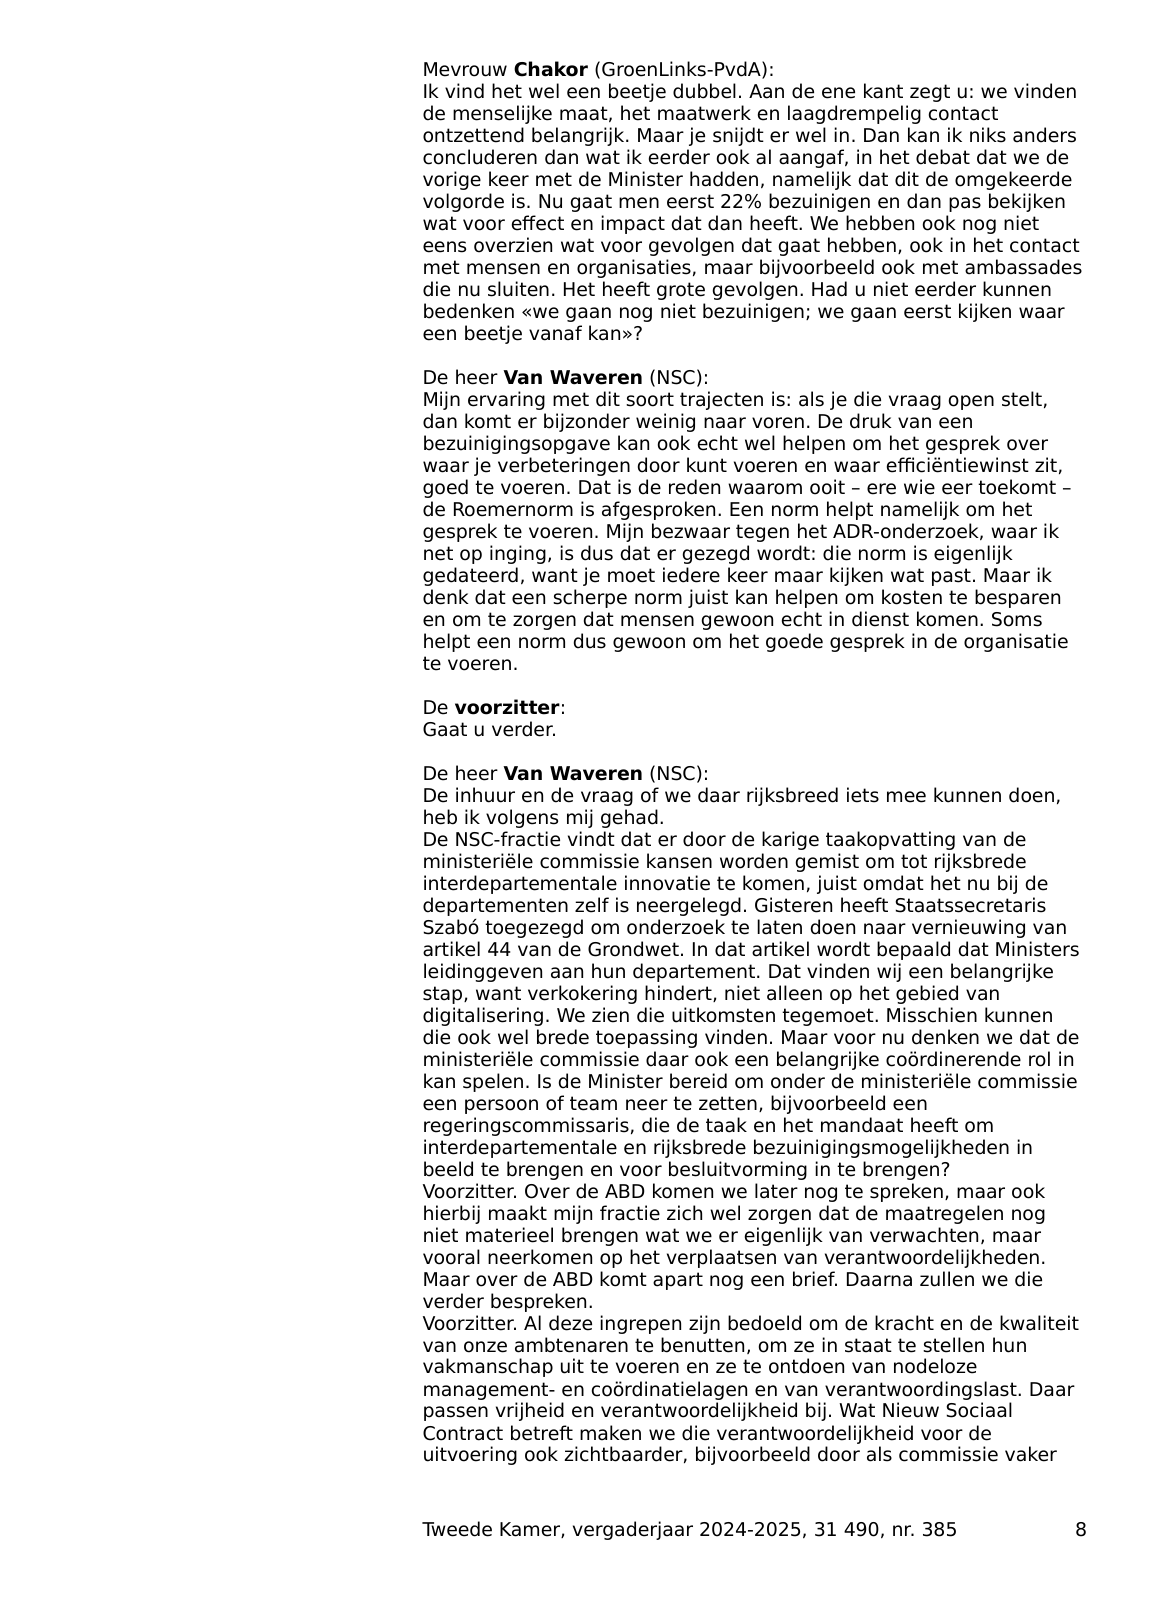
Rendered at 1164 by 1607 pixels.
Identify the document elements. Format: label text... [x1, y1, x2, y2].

text De inhuur en de vraag of we daar rijksbreed iets mee kunnen doen, heb ik volgens mij gehad. [422, 785, 1087, 829]
text De NSC-fractie vindt dat er door de karige taakopvatting van de ministeriële commissie kansen worden gemist om tot rijksbrede interdepartementale innovatie te komen, juist omdat het nu bij de departementen zelf is neergelegd. Gisteren heeft Staatssecretaris Szabó toegezegd om onderzoek te laten doen naar vernieuwing van artikel 44 van de Grondwet. In dat artikel wordt bepaald dat Ministers leidinggeven aan hun departement. Dat vinden wij een belangrijke stap, want verkokering hindert, niet alleen op het gebied van digitalisering. We zien die uitkomsten tegemoet. Misschien kunnen die ook wel brede toepassing vinden. Maar voor nu denken we dat de ministeriële commissie daar ook een belangrijke coördinerende rol in kan spelen. Is de Minister bereid om onder de ministeriële commissie een persoon of team neer te zetten, bijvoorbeeld een regeringscommissaris, die de taak en het mandaat heeft om interdepartementale en rijksbrede bezuinigingsmogelijkheden in beeld te brengen en voor besluitvorming in te brengen? [422, 829, 1087, 1181]
text Ik vind het wel een beetje dubbel. Aan de ene kant zegt u: we vinden de menselijke maat, het maatwerk en laagdrempelig contact ontzettend belangrijk. Maar je snijdt er wel in. Dan kan ik niks anders concluderen dan wat ik eerder ook al aangaf, in het debat dat we de vorige keer met de Minister hadden, namelijk dat dit de omgekeerde volgorde is. Nu gaat men eerst 22% bezuinigen en dan pas bekijken wat voor effect en impact dat dan heeft. We hebben ook nog niet eens overzien wat voor gevolgen dat gaat hebben, ook in het contact met mensen en organisaties, maar bijvoorbeeld ook met ambassades die nu sluiten. Het heeft grote gevolgen. Had u niet eerder kunnen bedenken «we gaan nog niet bezuinigen; we gaan eerst kijken waar een beetje vanaf kan»? [422, 81, 1087, 345]
text De heer Van Waveren (NSC): [422, 367, 1087, 389]
text Voorzitter. Al deze ingrepen zijn bedoeld om de kracht en de kwaliteit van onze ambtenaren te benutten, om ze in staat te stellen hun vakmanschap uit te voeren en ze te ontdoen van nodeloze management- en coördinatielagen en van verantwoordingslast. Daar passen vrijheid en verantwoordelijkheid bij. Wat Nieuw Sociaal Contract betreft maken we die verantwoordelijkheid voor de uitvoering ook zichtbaarder, bijvoorbeeld door als commissie vaker [422, 1312, 1087, 1466]
text Gaat u verder. [422, 719, 1087, 741]
text Mevrouw Chakor (GroenLinks-PvdA): [422, 59, 1087, 81]
text Voorzitter. Over de ABD komen we later nog te spreken, maar ook hierbij maakt mijn fractie zich wel zorgen dat de maatregelen nog niet materieel brengen wat we er eigenlijk van verwachten, maar vooral neerkomen op het verplaatsen van verantwoordelijkheden. Maar over de ABD komt apart nog een brief. Daarna zullen we die verder bespreken. [422, 1181, 1087, 1312]
text De heer Van Waveren (NSC): [422, 763, 1087, 785]
text De voorzitter: [422, 697, 1087, 719]
text Mijn ervaring met dit soort trajecten is: als je die vraag open stelt, dan komt er bijzonder weinig naar voren. De druk van een bezuinigingsopgave kan ook echt wel helpen om het gesprek over waar je verbeteringen door kunt voeren en waar efficiëntiewinst zit, goed te voeren. Dat is de reden waarom ooit – ere wie eer toekomt – de Roemernorm is afgesproken. Een norm helpt namelijk om het gesprek te voeren. Mijn bezwaar tegen het ADR-onderzoek, waar ik net op inging, is dus dat er gezegd wordt: die norm is eigenlijk gedateerd, want je moet iedere keer maar kijken wat past. Maar ik denk dat een scherpe norm juist kan helpen om kosten te besparen en om te zorgen dat mensen gewoon echt in dienst komen. Soms helpt een norm dus gewoon om het goede gesprek in de organisatie te voeren. [422, 389, 1087, 675]
